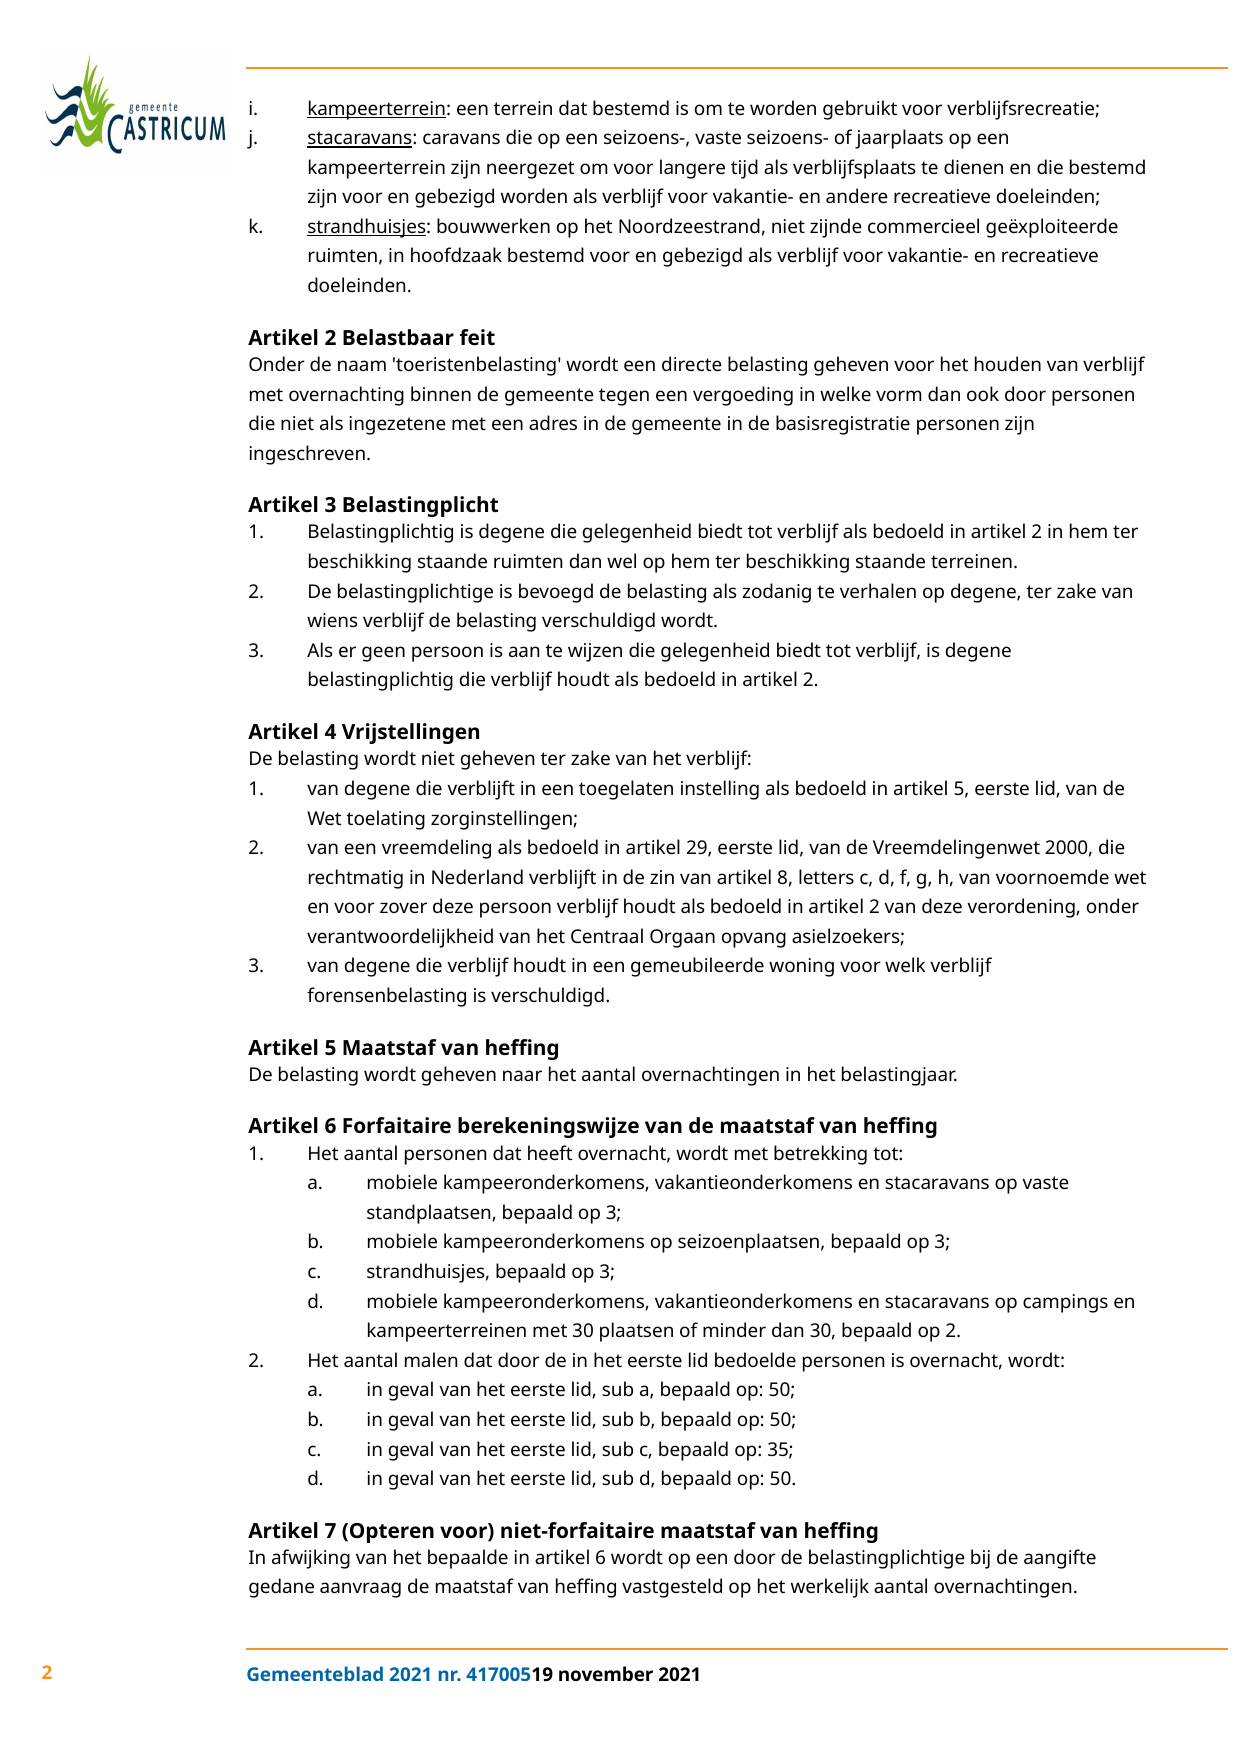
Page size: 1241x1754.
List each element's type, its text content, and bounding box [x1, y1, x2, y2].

list strandhuisjes, bepaald op 3; [307, 1258, 1152, 1284]
list mobiele kampeeronderkomens, vakantieonderkomens en stacaravans op vaste standplaatsen, bepaald op 3; [307, 1169, 1152, 1225]
list in geval van het eerste lid, sub a, bepaald op: 50; [307, 1377, 1152, 1402]
list in geval van het eerste lid, sub b, bepaald op: 50; [307, 1406, 1152, 1432]
list van een vreemdeling als bedoeld in artikel 29, eerste lid, van de Vreemdelingenwet 2000, die rechtmatig in Nederland verblijft in de zin van artikel 8, letters c, d, f, g, h, van voornoemde wet en voor zover deze persoon verblijf houdt als bedoeld in artikel 2 van deze verordening, onder verantwoordelijkheid van het Centraal Orgaan opvang asielzoekers; [248, 834, 1152, 949]
list in geval van het eerste lid, sub d, bepaald op: 50. [307, 1465, 1152, 1491]
text Artikel 2 Belastbaar feit [248, 323, 1152, 351]
list Belastingplichtig is degene die gelegenheid biedt tot verblijf als bedoeld in artikel 2 in hem ter beschikking staande ruimten dan wel op hem ter beschikking staande terreinen. [248, 519, 1152, 574]
list strandhuisjes: bouwwerken op het Noordzeestrand, niet zijnde commercieel geëxploiteerde ruimten, in hoofdzaak bestemd voor en gebezigd als verblijf voor vakantie- en recreatieve doeleinden. [248, 213, 1152, 298]
list mobiele kampeeronderkomens op seizoenplaatsen, bepaald op 3; [307, 1229, 1152, 1254]
list Het aantal malen dat door de in het eerste lid bedoelde personen is overnacht, wordt: [248, 1347, 1152, 1373]
text De belasting wordt geheven naar het aantal overnachtingen in het belastingjaar. [248, 1061, 1152, 1087]
list van degene die verblijft in een toegelaten instelling als bedoeld in artikel 5, eerste lid, van de Wet toelating zorginstellingen; [248, 775, 1152, 830]
text Artikel 3 Belastingplicht [248, 490, 1152, 519]
list van degene die verblijf houdt in een gemeubileerde woning voor welk verblijf forensenbelasting is verschuldigd. [248, 953, 1152, 1008]
text Artikel 4 Vrijstellingen [248, 717, 1152, 746]
text Artikel 7 (Opteren voor) niet-forfaitaire maatstaf van heffing [248, 1516, 1152, 1544]
list De belastingplichtige is bevoegd de belasting als zodanig te verhalen op degene, ter zake van wiens verblijf de belasting verschuldigd wordt. [248, 578, 1152, 633]
list Als er geen persoon is aan te wijzen die gelegenheid biedt tot verblijf, is degene belastingplichtig die verblijf houdt als bedoeld in artikel 2. [248, 637, 1152, 692]
list mobiele kampeeronderkomens, vakantieonderkomens en stacaravans op campings en kampeerterreinen met 30 plaatsen of minder dan 30, bepaald op 2. [307, 1288, 1152, 1343]
text Onder de naam 'toeristenbelasting' wordt een directe belasting geheven voor het houden van verblijf met overnachting binnen de gemeente tegen een vergoeding in welke vorm dan ook door personen die niet als ingezetene met een adres in de gemeente in de basisregistratie personen zijn ingeschreven. [248, 351, 1152, 466]
picture [41, 47, 231, 172]
list kampeerterrein: een terrein dat bestemd is om te worden gebruikt voor verblijfsrecreatie; [248, 95, 1152, 121]
list in geval van het eerste lid, sub c, bepaald op: 35; [307, 1436, 1152, 1461]
list stacaravans: caravans die op een seizoens-, vaste seizoens- of jaarplaats op een kampeerterrein zijn neergezet om voor langere tijd als verblijfsplaats te dienen en die bestemd zijn voor en gebezigd worden als verblijf voor vakantie- en andere recreatieve doeleinden; [248, 124, 1152, 209]
list Het aantal personen dat heeft overnacht, wordt met betrekking tot: [248, 1140, 1152, 1166]
text Artikel 6 Forfaitaire berekeningswijze van de maatstaf van heffing [248, 1111, 1152, 1140]
text In afwijking van het bepaalde in artikel 6 wordt op een door de belastingplichtige bij de aangifte gedane aanvraag de maatstaf van heffing vastgesteld op het werkelijk aantal overnachtingen. [248, 1544, 1152, 1599]
text De belasting wordt niet geheven ter zake van het verblijf: [248, 746, 1152, 771]
text Artikel 5 Maatstaf van heffing [248, 1033, 1152, 1061]
